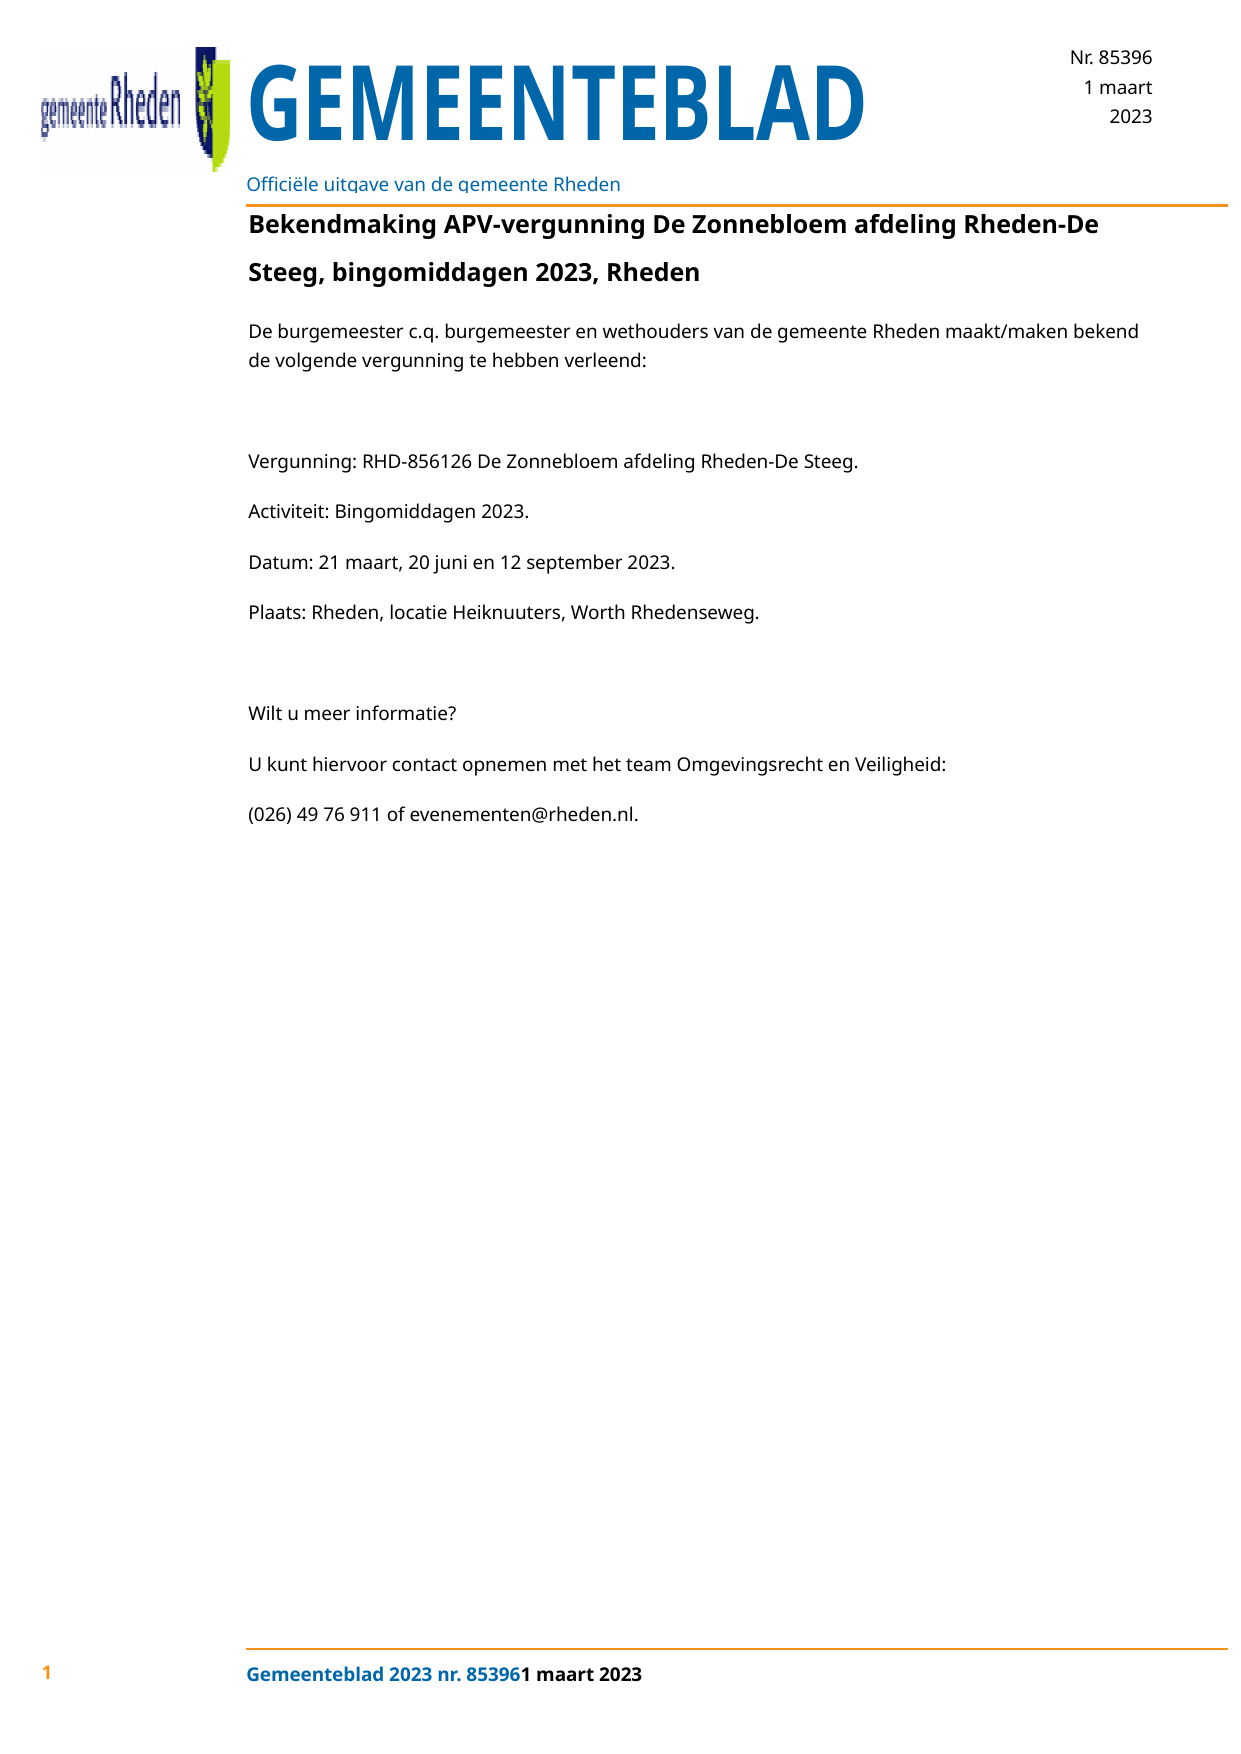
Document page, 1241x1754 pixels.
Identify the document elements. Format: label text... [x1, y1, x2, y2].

text (026) 49 76 911 of evenementen@rheden.nl. [248, 801, 1152, 827]
text Datum: 21 maart, 20 juni en 12 september 2023. [248, 549, 1152, 575]
text Bekendmaking APV-vergunning De Zonnebloem afdeling Rheden-De Steeg, bingomiddagen 2023, Rheden [248, 207, 1152, 288]
text U kunt hiervoor contact opnemen met het team Omgevingsrecht en Veiligheid: [248, 751, 1152, 777]
text Vergunning: RHD-856126 De Zonnebloem afdeling Rheden-De Steeg. [248, 448, 1152, 474]
picture [41, 47, 231, 172]
text Plaats: Rheden, locatie Heiknuuters, Worth Rhedenseweg. [248, 599, 1152, 625]
text Wilt u meer informatie? [248, 700, 1152, 726]
text De burgemeester c.q. burgemeester en wethouders van de gemeente Rheden maakt/maken bekend de volgende vergunning te hebben verleend: [248, 318, 1152, 373]
text Activiteit: Bingomiddagen 2023. [248, 499, 1152, 524]
